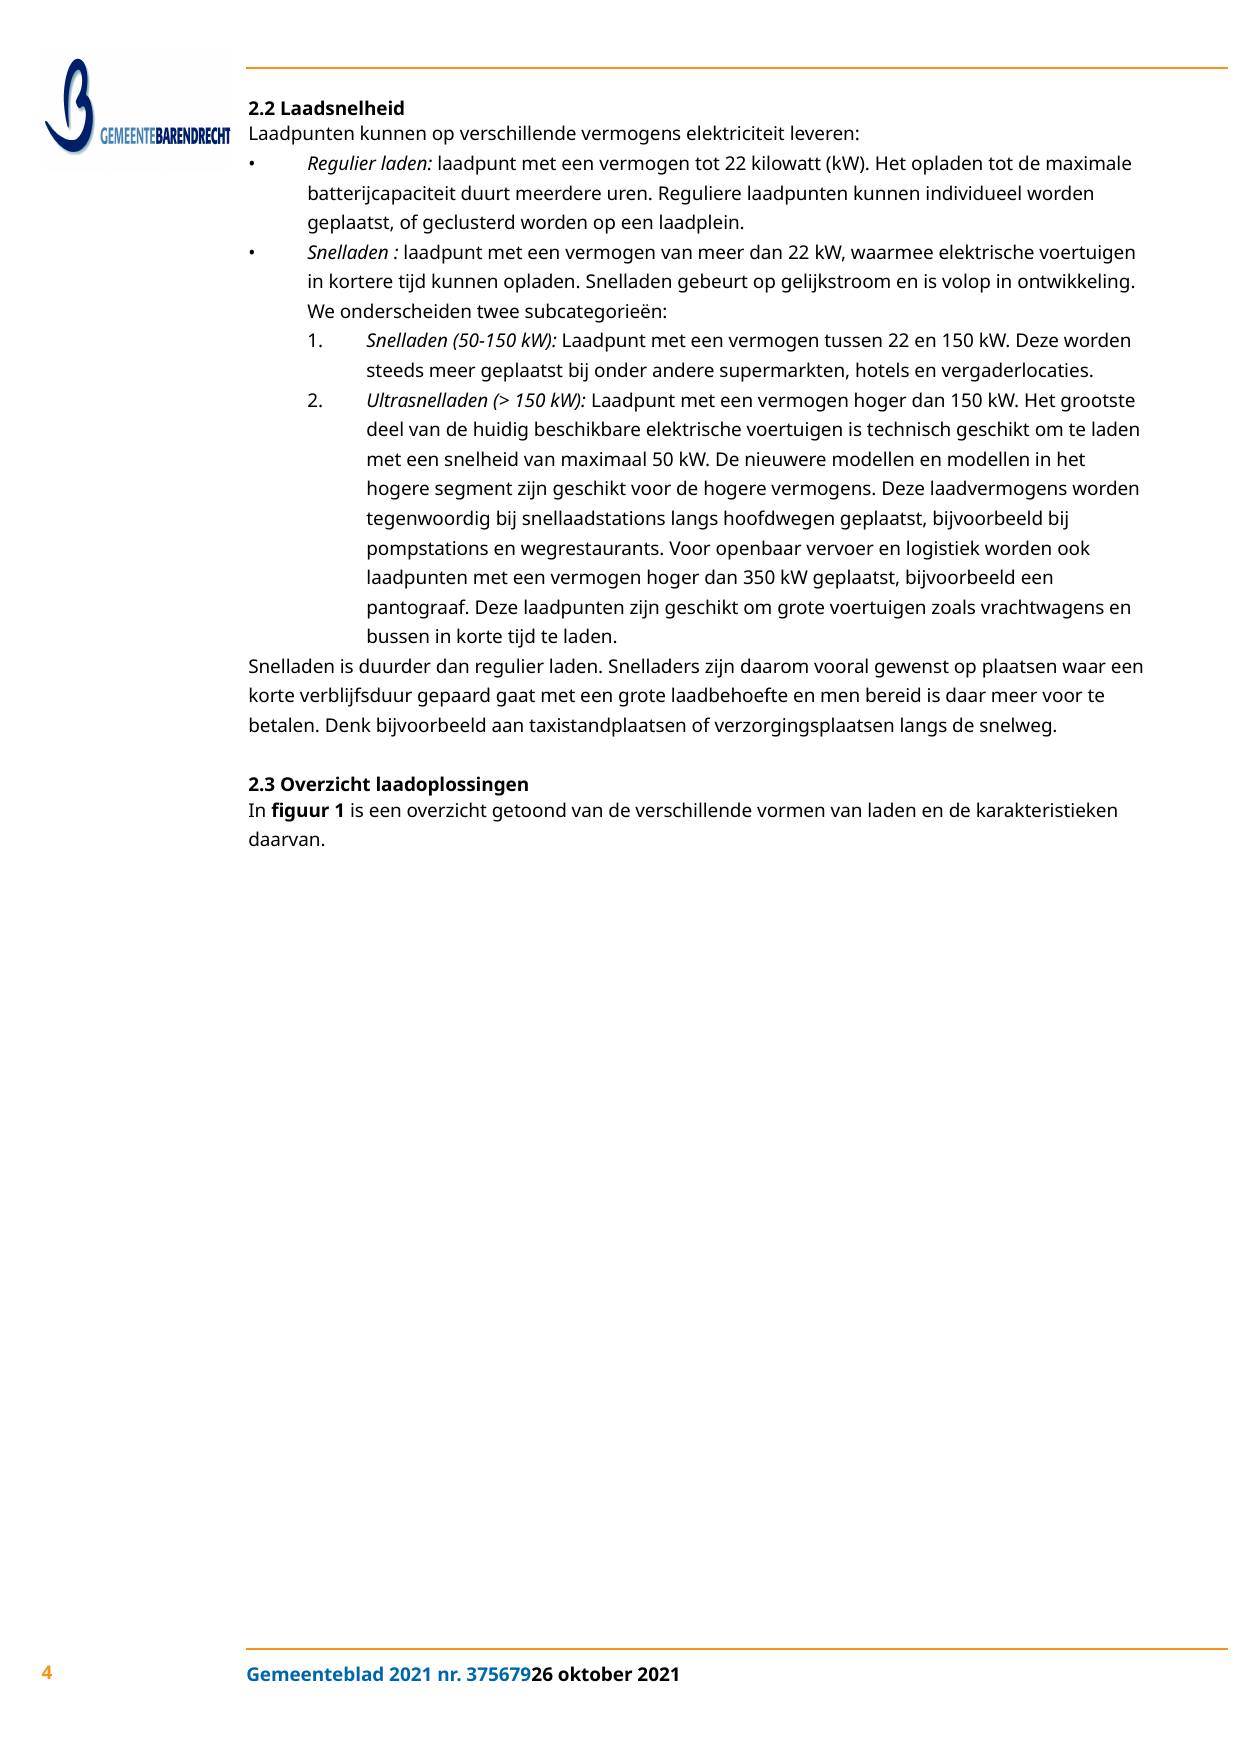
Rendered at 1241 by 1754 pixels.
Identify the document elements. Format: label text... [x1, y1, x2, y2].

text Snelladen is duurder dan regulier laden. Snelladers zijn daarom vooral gewenst op plaatsen waar een korte verblijfsduur gepaard gaat met een grote laadbehoefte en men bereid is daar meer voor te betalen. Denk bijvoorbeeld aan taxistandplaatsen of verzorgingsplaatsen langs de snelweg. [248, 653, 1152, 738]
list Snelladen : laadpunt met een vermogen van meer dan 22 kW, waarmee elektrische voertuigen in kortere tijd kunnen opladen. Snelladen gebeurt op gelijkstroom en is volop in ontwikkeling. [248, 239, 1152, 294]
text 2.3 Overzicht laadoplossingen [248, 771, 1152, 797]
list Regulier laden: laadpunt met een vermogen tot 22 kilowatt (kW). Het opladen tot de maximale batterijcapaciteit duurt meerdere uren. Reguliere laadpunten kunnen individueel worden geplaatst, of geclusterd worden op een laadplein. [248, 150, 1152, 235]
list We onderscheiden twee subcategorieën: [248, 298, 1152, 324]
text Laadpunten kunnen op verschillende vermogens elektriciteit leveren: [248, 121, 1152, 146]
list Ultrasnelladen (> 150 kW): Laadpunt met een vermogen hoger dan 150 kW. Het grootste deel van de huidig beschikbare elektrische voertuigen is technisch geschikt om te laden met een snelheid van maximaal 50 kW. De nieuwere modellen en modellen in het hogere segment zijn geschikt voor de hogere vermogens. Deze laadvermogens worden tegenwoordig bij snellaadstations langs hoofdwegen geplaatst, bijvoorbeeld bij pompstations en wegrestaurants. Voor openbaar vervoer en logistiek worden ook laadpunten met een vermogen hoger dan 350 kW geplaatst, bijvoorbeeld een pantograaf. Deze laadpunten zijn geschikt om grote voertuigen zoals vrachtwagens en bussen in korte tijd te laden. [307, 387, 1152, 649]
list Snelladen (50-150 kW): Laadpunt met een vermogen tussen 22 en 150 kW. Deze worden steeds meer geplaatst bij onder andere supermarkten, hotels en vergaderlocaties. [307, 328, 1152, 383]
picture [41, 47, 231, 172]
text 2.2 Laadsnelheid [248, 95, 1152, 121]
text In figuur 1 is een overzicht getoond van de verschillende vormen van laden en de karakteristieken daarvan. [248, 797, 1152, 852]
